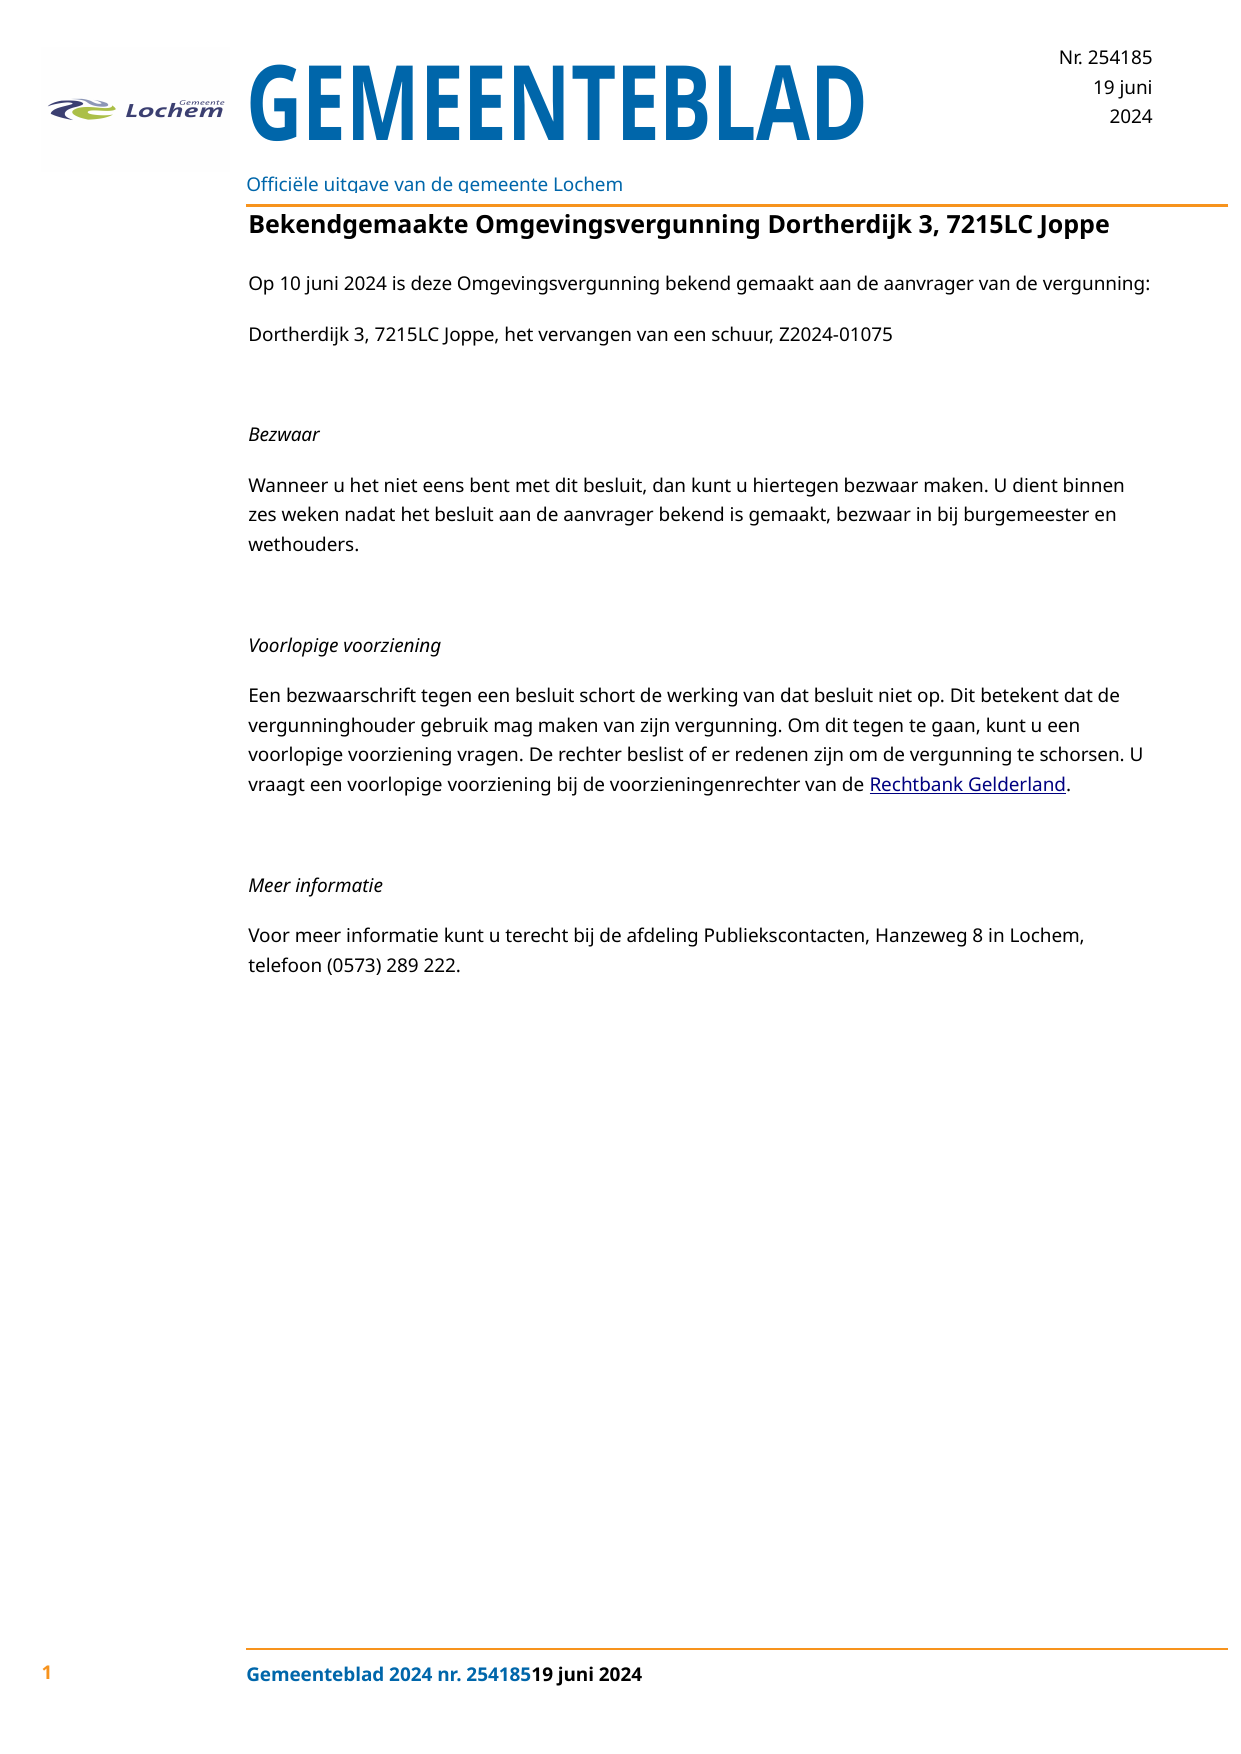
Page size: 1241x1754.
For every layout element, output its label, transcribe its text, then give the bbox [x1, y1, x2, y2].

text Dortherdijk 3, 7215LC Joppe, het vervangen van een schuur, Z2024-01075 [248, 321, 1152, 346]
text Meer informatie [248, 872, 1152, 898]
text Bezwaar [248, 422, 1152, 447]
text Voor meer informatie kunt u terecht bij de afdeling Publiekscontacten, Hanzeweg 8 in Lochem, telefoon (0573) 289 222. [248, 922, 1152, 978]
text Voorlopige voorziening [248, 632, 1152, 658]
picture [41, 47, 231, 172]
text Wanneer u het niet eens bent met dit besluit, dan kunt u hiertegen bezwaar maken. U dient binnen zes weken nadat het besluit aan de aanvrager bekend is gemaakt, bezwaar in bij burgemeester en wethouders. [248, 472, 1152, 557]
text Op 10 juni 2024 is deze Omgevingsvergunning bekend gemaakt aan de aanvrager van de vergunning: [248, 270, 1152, 296]
text Een bezwaarschrift tegen een besluit schort de werking van dat besluit niet op. Dit betekent dat de vergunninghouder gebruik mag maken van zijn vergunning. Om dit tegen te gaan, kunt u een voorlopige voorziening vragen. De rechter beslist of er redenen zijn om de vergunning te schorsen. U vraagt een voorlopige voorziening bij de voorzieningenrechter van de Rechtbank Gelderland. [248, 682, 1152, 797]
text Bekendgemaakte Omgevingsvergunning Dortherdijk 3, 7215LC Joppe [248, 207, 1152, 241]
